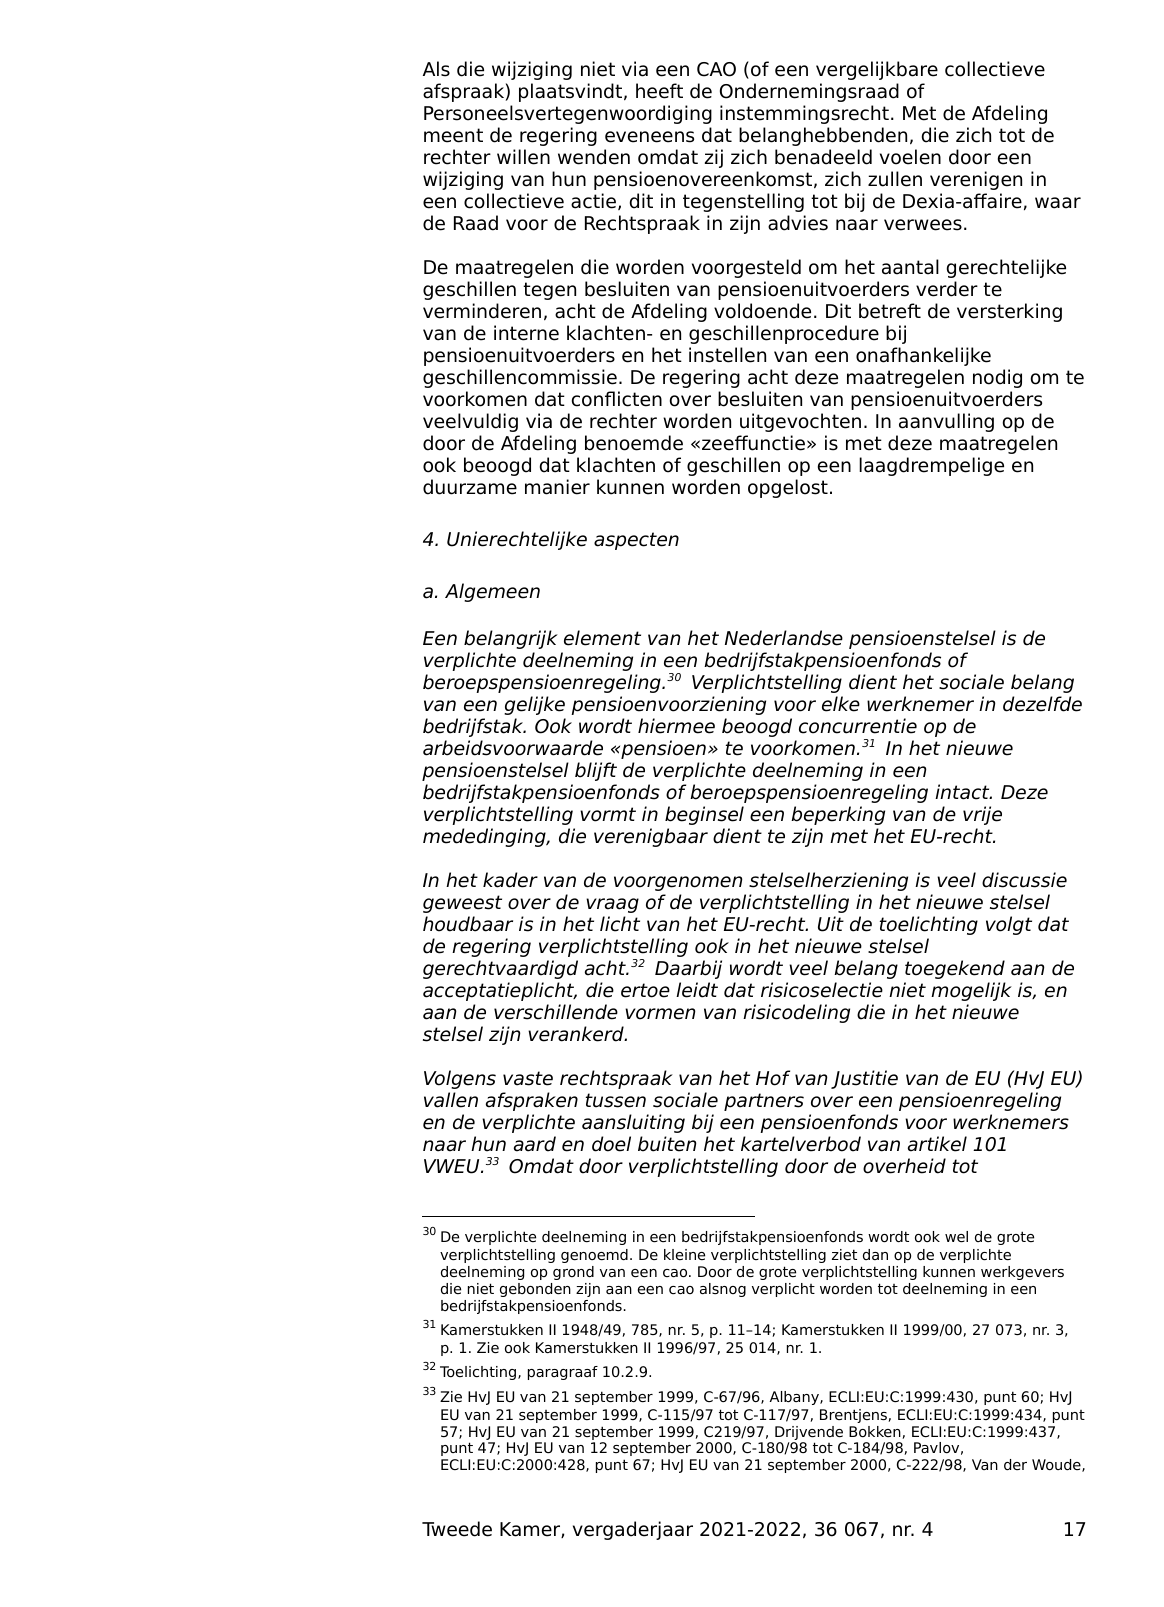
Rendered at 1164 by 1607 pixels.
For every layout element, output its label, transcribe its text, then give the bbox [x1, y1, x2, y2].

text De maatregelen die worden voorgesteld om het aantal gerechtelijke geschillen tegen besluiten van pensioenuitvoerders verder te verminderen, acht de Afdeling voldoende. Dit betreft de versterking van de interne klachten- en geschillenprocedure bij pensioenuitvoerders en het instellen van een onafhankelijke geschillencommissie. De regering acht deze maatregelen nodig om te voorkomen dat conflicten over besluiten van pensioenuitvoerders veelvuldig via de rechter worden uitgevochten. In aanvulling op de door de Afdeling benoemde «zeeffunctie» is met deze maatregelen ook beoogd dat klachten of geschillen op een laagdrempelige en duurzame manier kunnen worden opgelost. [422, 257, 1087, 499]
text Toelichting, paragraaf 10.2.9. [422, 1360, 1087, 1382]
text Zie HvJ EU van 21 september 1999, C-67/96, Albany, ECLI:EU:C:1999:430, punt 60; HvJ EU van 21 september 1999, C-115/97 tot C-117/97, Brentjens, ECLI:EU:C:1999:434, punt 57; HvJ EU van 21 september 1999, C219/97, Drijvende Bokken, ECLI:EU:C:1999:437, punt 47; HvJ EU van 12 september 2000, C-180/98 tot C-184/98, Pavlov, ECLI:EU:C:2000:428, punt 67; HvJ EU van 21 september 2000, C-222/98, Van der Woude, [422, 1385, 1087, 1474]
text Volgens vaste rechtspraak van het Hof van Justitie van de EU (HvJ EU) vallen afspraken tussen sociale partners over een pensioenregeling en de verplichte aansluiting bij een pensioenfonds voor werknemers naar hun aard en doel buiten het kartelverbod van artikel 101 VWEU. Omdat door verplichtstelling door de overheid tot [422, 1068, 1087, 1178]
text In het kader van de voorgenomen stelselherziening is veel discussie geweest over de vraag of de verplichtstelling in het nieuwe stelsel houdbaar is in het licht van het EU-recht. Uit de toelichting volgt dat de regering verplichtstelling ook in het nieuwe stelsel gerechtvaardigd acht. Daarbij wordt veel belang toegekend aan de acceptatieplicht, die ertoe leidt dat risicoselectie niet mogelijk is, en aan de verschillende vormen van risicodeling die in het nieuwe stelsel zijn verankerd. [422, 870, 1087, 1046]
text De verplichte deelneming in een bedrijfstakpensioenfonds wordt ook wel de grote verplichtstelling genoemd. De kleine verplichtstelling ziet dan op de verplichte deelneming op grond van een cao. Door de grote verplichtstelling kunnen werkgevers die niet gebonden zijn aan een cao alsnog verplicht worden tot deelneming in een bedrijfstakpensioenfonds. [422, 1225, 1087, 1315]
subtitle 4. Unierechtelijke aspecten [422, 529, 1087, 551]
subtitle a. Algemeen [422, 581, 1087, 603]
text Als die wijziging niet via een CAO (of een vergelijkbare collectieve afspraak) plaatsvindt, heeft de Ondernemingsraad of Personeelsvertegenwoordiging instemmingsrecht. Met de Afdeling meent de regering eveneens dat belanghebbenden, die zich tot de rechter willen wenden omdat zij zich benadeeld voelen door een wijziging van hun pensioenovereenkomst, zich zullen verenigen in een collectieve actie, dit in tegenstelling tot bij de Dexia-affaire, waar de Raad voor de Rechtspraak in zijn advies naar verwees. [422, 59, 1087, 235]
text Een belangrijk element van het Nederlandse pensioenstelsel is de verplichte deelneming in een bedrijfstakpensioenfonds of beroepspensioenregeling. Verplichtstelling dient het sociale belang van een gelijke pensioenvoorziening voor elke werknemer in dezelfde bedrijfstak. Ook wordt hiermee beoogd concurrentie op de arbeidsvoorwaarde «pensioen» te voorkomen. In het nieuwe pensioenstelsel blijft de verplichte deelneming in een bedrijfstakpensioenfonds of beroepspensioenregeling intact. Deze verplichtstelling vormt in beginsel een beperking van de vrije mededinging, die verenigbaar dient te zijn met het EU-recht. [422, 628, 1087, 848]
text Kamerstukken II 1948/49, 785, nr. 5, p. 11–14; Kamerstukken II 1999/00, 27 073, nr. 3, p. 1. Zie ook Kamerstukken II 1996/97, 25 014, nr. 1. [422, 1318, 1087, 1357]
